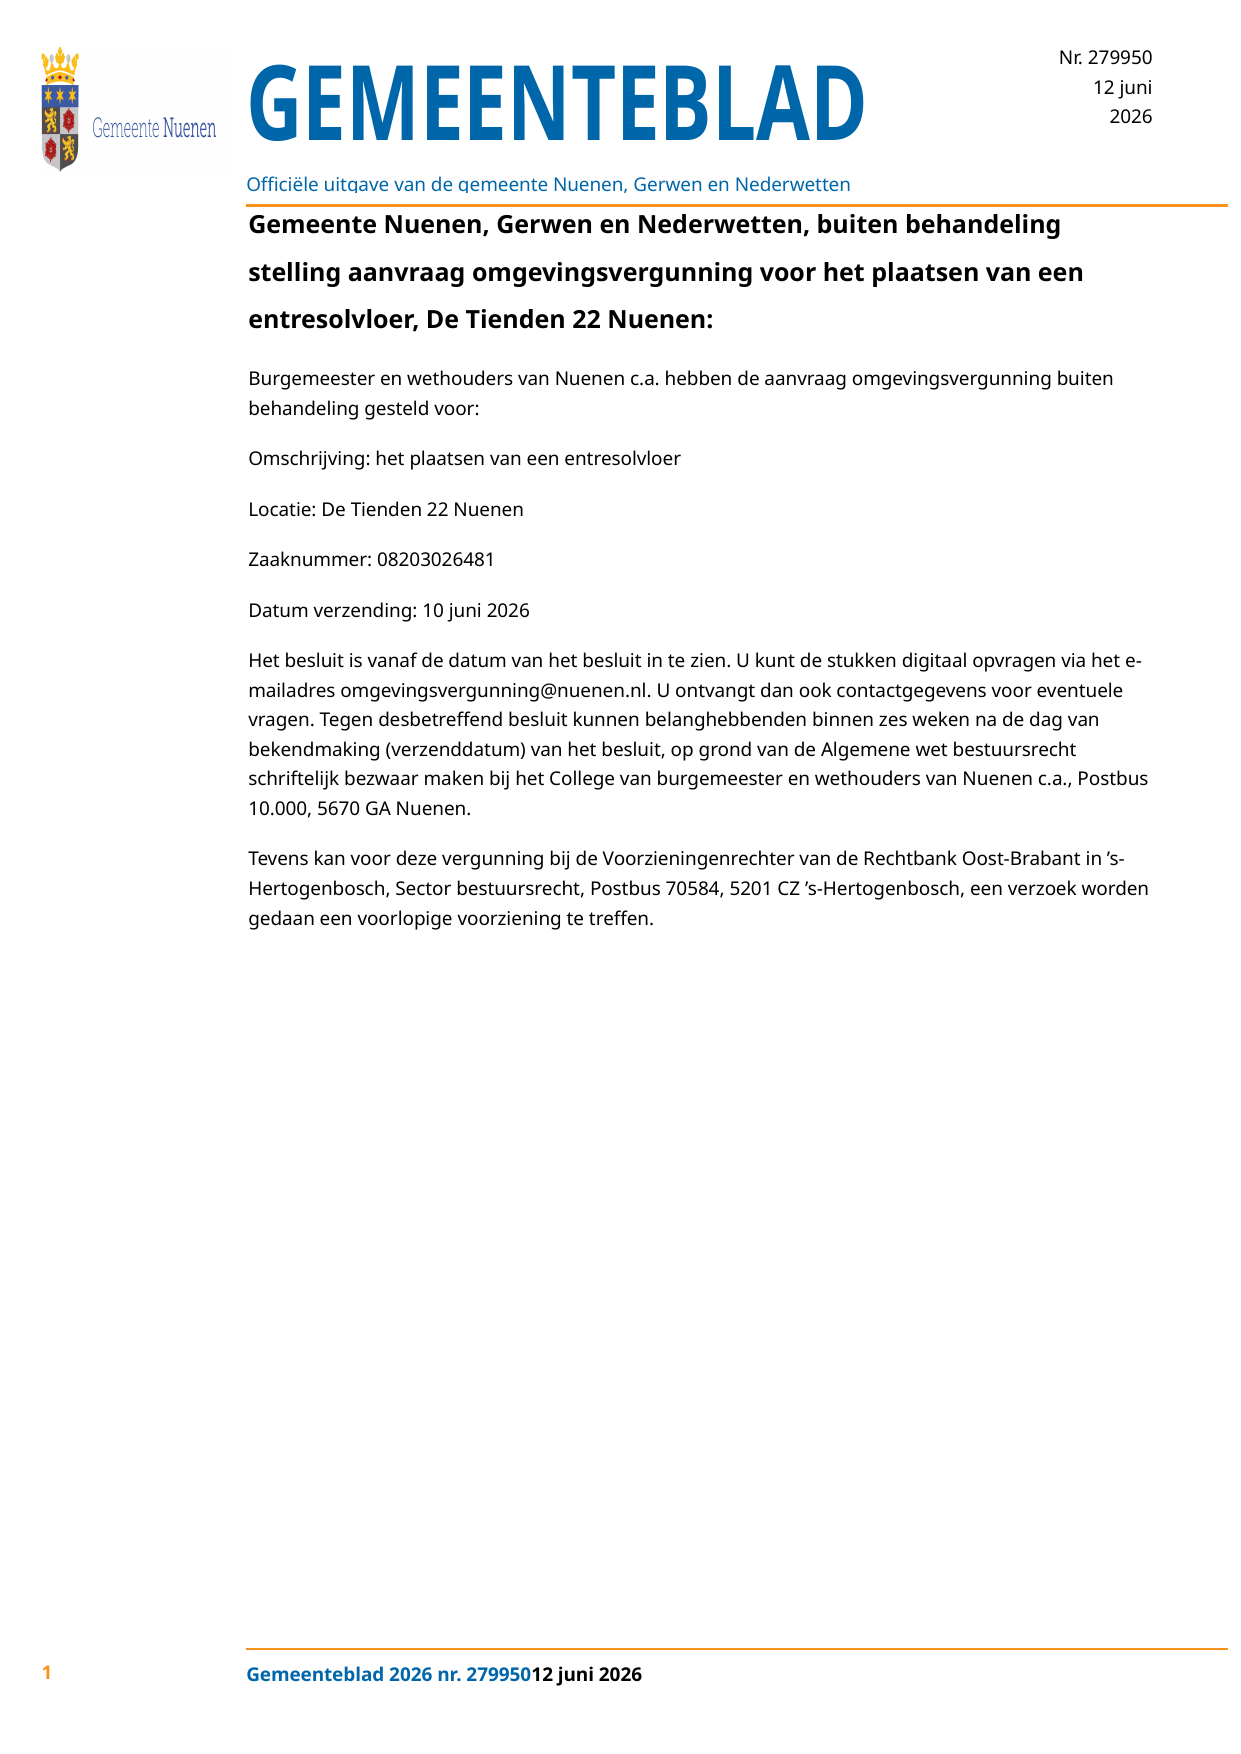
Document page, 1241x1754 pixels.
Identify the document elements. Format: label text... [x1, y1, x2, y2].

text Tevens kan voor deze vergunning bij de Voorzieningenrechter van de Rechtbank Oost-Brabant in ’s-Hertogenbosch, Sector bestuursrecht, Postbus 70584, 5201 CZ ’s-Hertogenbosch, een verzoek worden gedaan een voorlopige voorziening te treffen. [248, 846, 1152, 930]
text Locatie: De Tienden 22 Nuenen [248, 496, 1152, 522]
text Zaaknummer: 08203026481 [248, 546, 1152, 572]
text Omschrijving: het plaatsen van een entresolvloer [248, 446, 1152, 471]
text Het besluit is vanaf de datum van het besluit in te zien. U kunt de stukken digitaal opvragen via het e-mailadres omgevingsvergunning@nuenen.nl. U ontvangt dan ook contactgegevens voor eventuele vragen. Tegen desbetreffend besluit kunnen belanghebbenden binnen zes weken na de dag van bekendmaking (verzenddatum) van het besluit, op grond van de Algemene wet bestuursrecht schriftelijk bezwaar maken bij het College van burgemeester en wethouders van Nuenen c.a., Postbus 10.000, 5670 GA Nuenen. [248, 647, 1152, 821]
text Datum verzending: 10 juni 2026 [248, 597, 1152, 622]
text Gemeente Nuenen, Gerwen en Nederwetten, buiten behandeling stelling aanvraag omgevingsvergunning voor het plaatsen van een entresolvloer, De Tienden 22 Nuenen: [248, 207, 1152, 336]
text Burgemeester en wethouders van Nuenen c.a. hebben de aanvraag omgevingsvergunning buiten behandeling gesteld voor: [248, 366, 1152, 421]
picture [41, 47, 231, 172]
